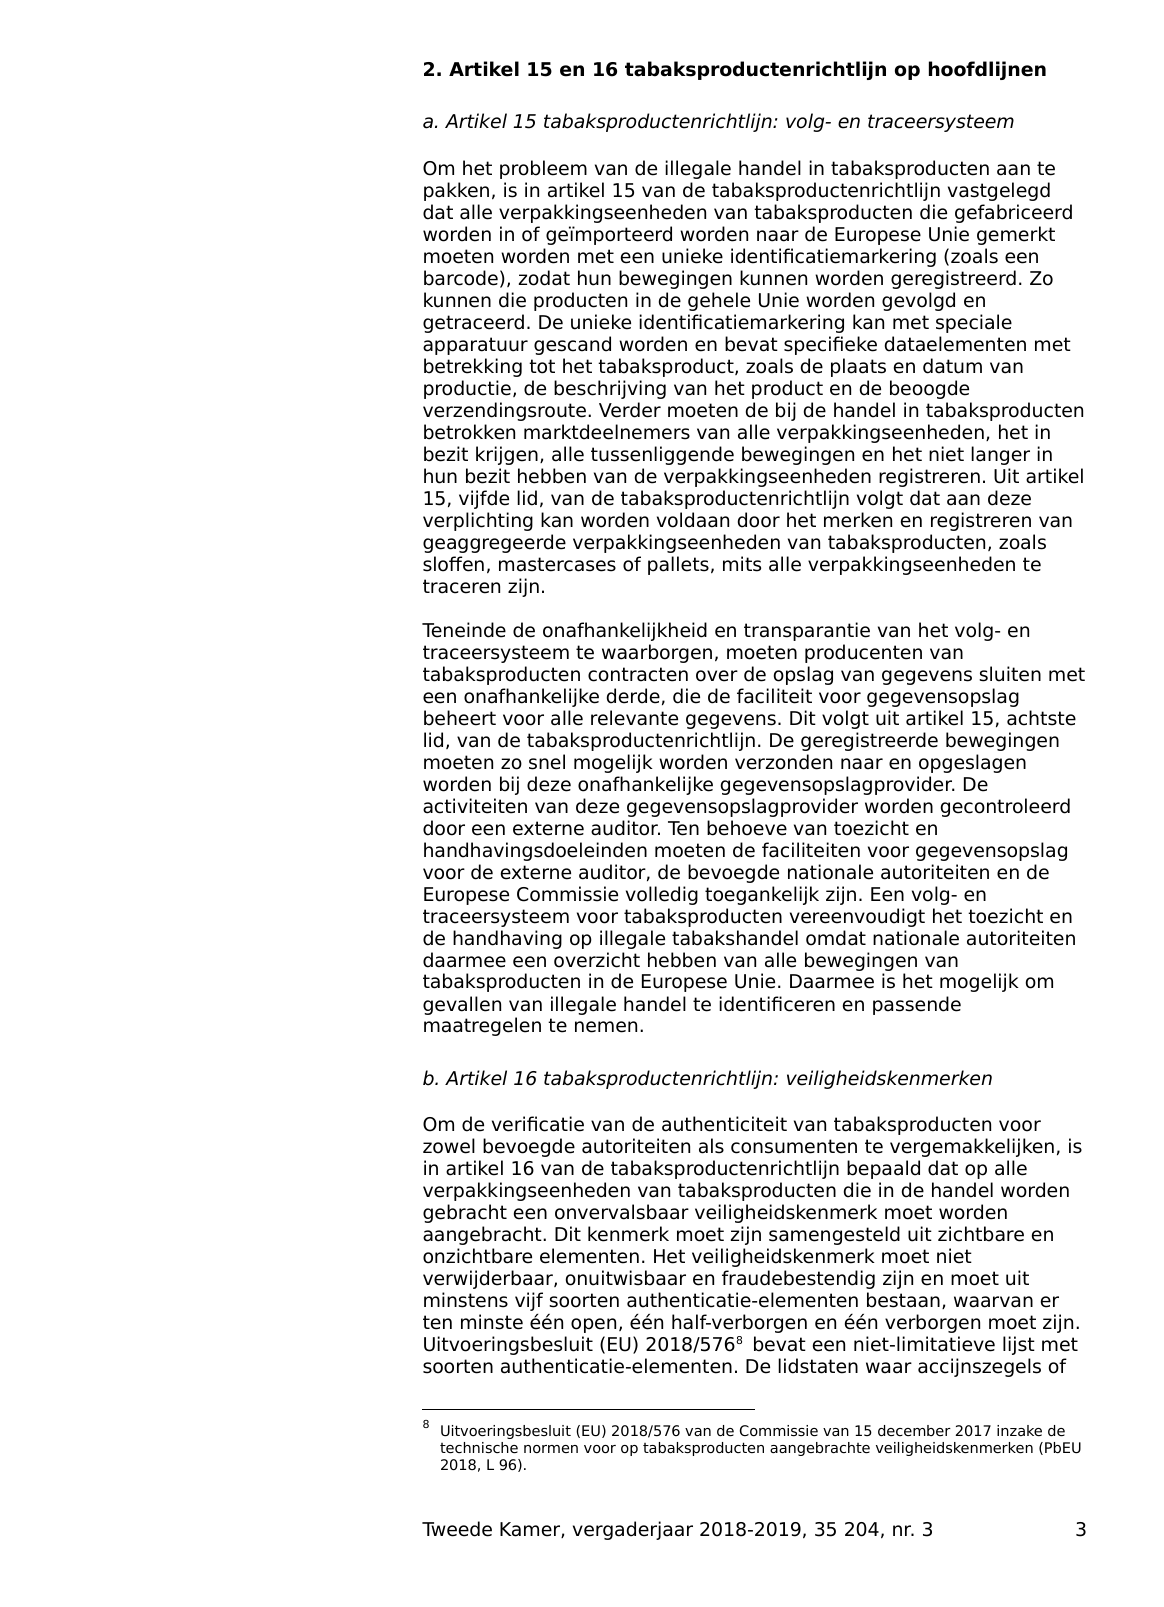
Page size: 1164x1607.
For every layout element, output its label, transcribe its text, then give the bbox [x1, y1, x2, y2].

text Teneinde de onafhankelijkheid en transparantie van het volg- en traceersysteem te waarborgen, moeten producenten van tabaksproducten contracten over de opslag van gegevens sluiten met een onafhankelijke derde, die de faciliteit voor gegevensopslag beheert voor alle relevante gegevens. Dit volgt uit artikel 15, achtste lid, van de tabaksproductenrichtlijn. De geregistreerde bewegingen moeten zo snel mogelijk worden verzonden naar en opgeslagen worden bij deze onafhankelijke gegevensopslagprovider. De activiteiten van deze gegevensopslagprovider worden gecontroleerd door een externe auditor. Ten behoeve van toezicht en handhavingsdoeleinden moeten de faciliteiten voor gegevensopslag voor de externe auditor, de bevoegde nationale autoriteiten en de Europese Commissie volledig toegankelijk zijn. Een volg- en traceersysteem voor tabaksproducten vereenvoudigt het toezicht en de handhaving op illegale tabakshandel omdat nationale autoriteiten daarmee een overzicht hebben van alle bewegingen van tabaksproducten in de Europese Unie. Daarmee is het mogelijk om gevallen van illegale handel te identificeren en passende maatregelen te nemen. [422, 620, 1087, 1037]
text Om de verificatie van de authenticiteit van tabaksproducten voor zowel bevoegde autoriteiten als consumenten te vergemakkelijken, is in artikel 16 van de tabaksproductenrichtlijn bepaald dat op alle verpakkingseenheden van tabaksproducten die in de handel worden gebracht een onvervalsbaar veiligheidskenmerk moet worden aangebracht. Dit kenmerk moet zijn samengesteld uit zichtbare en onzichtbare elementen. Het veiligheidskenmerk moet niet verwijderbaar, onuitwisbaar en fraudebestendig zijn en moet uit minstens vijf soorten authenticatie-elementen bestaan, waarvan er ten minste één open, één half-verborgen en één verborgen moet zijn. Uitvoeringsbesluit (EU) 2018/576 bevat een niet-limitatieve lijst met soorten authenticatie-elementen. De lidstaten waar accijnszegels of [422, 1114, 1087, 1378]
text Uitvoeringsbesluit (EU) 2018/576 van de Commissie van 15 december 2017 inzake de technische normen voor op tabaksproducten aangebrachte veiligheidskenmerken (PbEU 2018, L 96). [422, 1418, 1087, 1474]
subtitle b. Artikel 16 tabaksproductenrichtlijn: veiligheidskenmerken [422, 1067, 1087, 1089]
subtitle a. Artikel 15 tabaksproductenrichtlijn: volg- en traceersysteem [422, 111, 1087, 133]
text Om het probleem van de illegale handel in tabaksproducten aan te pakken, is in artikel 15 van de tabaksproductenrichtlijn vastgelegd dat alle verpakkingseenheden van tabaksproducten die gefabriceerd worden in of geïmporteerd worden naar de Europese Unie gemerkt moeten worden met een unieke identificatiemarkering (zoals een barcode), zodat hun bewegingen kunnen worden geregistreerd. Zo kunnen die producten in de gehele Unie worden gevolgd en getraceerd. De unieke identificatiemarkering kan met speciale apparatuur gescand worden en bevat specifieke dataelementen met betrekking tot het tabaksproduct, zoals de plaats en datum van productie, de beschrijving van het product en de beoogde verzendingsroute. Verder moeten de bij de handel in tabaksproducten betrokken marktdeelnemers van alle verpakkingseenheden, het in bezit krijgen, alle tussenliggende bewegingen en het niet langer in hun bezit hebben van de verpakkingseenheden registreren. Uit artikel 15, vijfde lid, van de tabaksproductenrichtlijn volgt dat aan deze verplichting kan worden voldaan door het merken en registreren van geaggregeerde verpakkingseenheden van tabaksproducten, zoals sloffen, mastercases of pallets, mits alle verpakkingseenheden te traceren zijn. [422, 158, 1087, 598]
subtitle 2. Artikel 15 en 16 tabaksproductenrichtlijn op hoofdlijnen [422, 59, 1087, 81]
